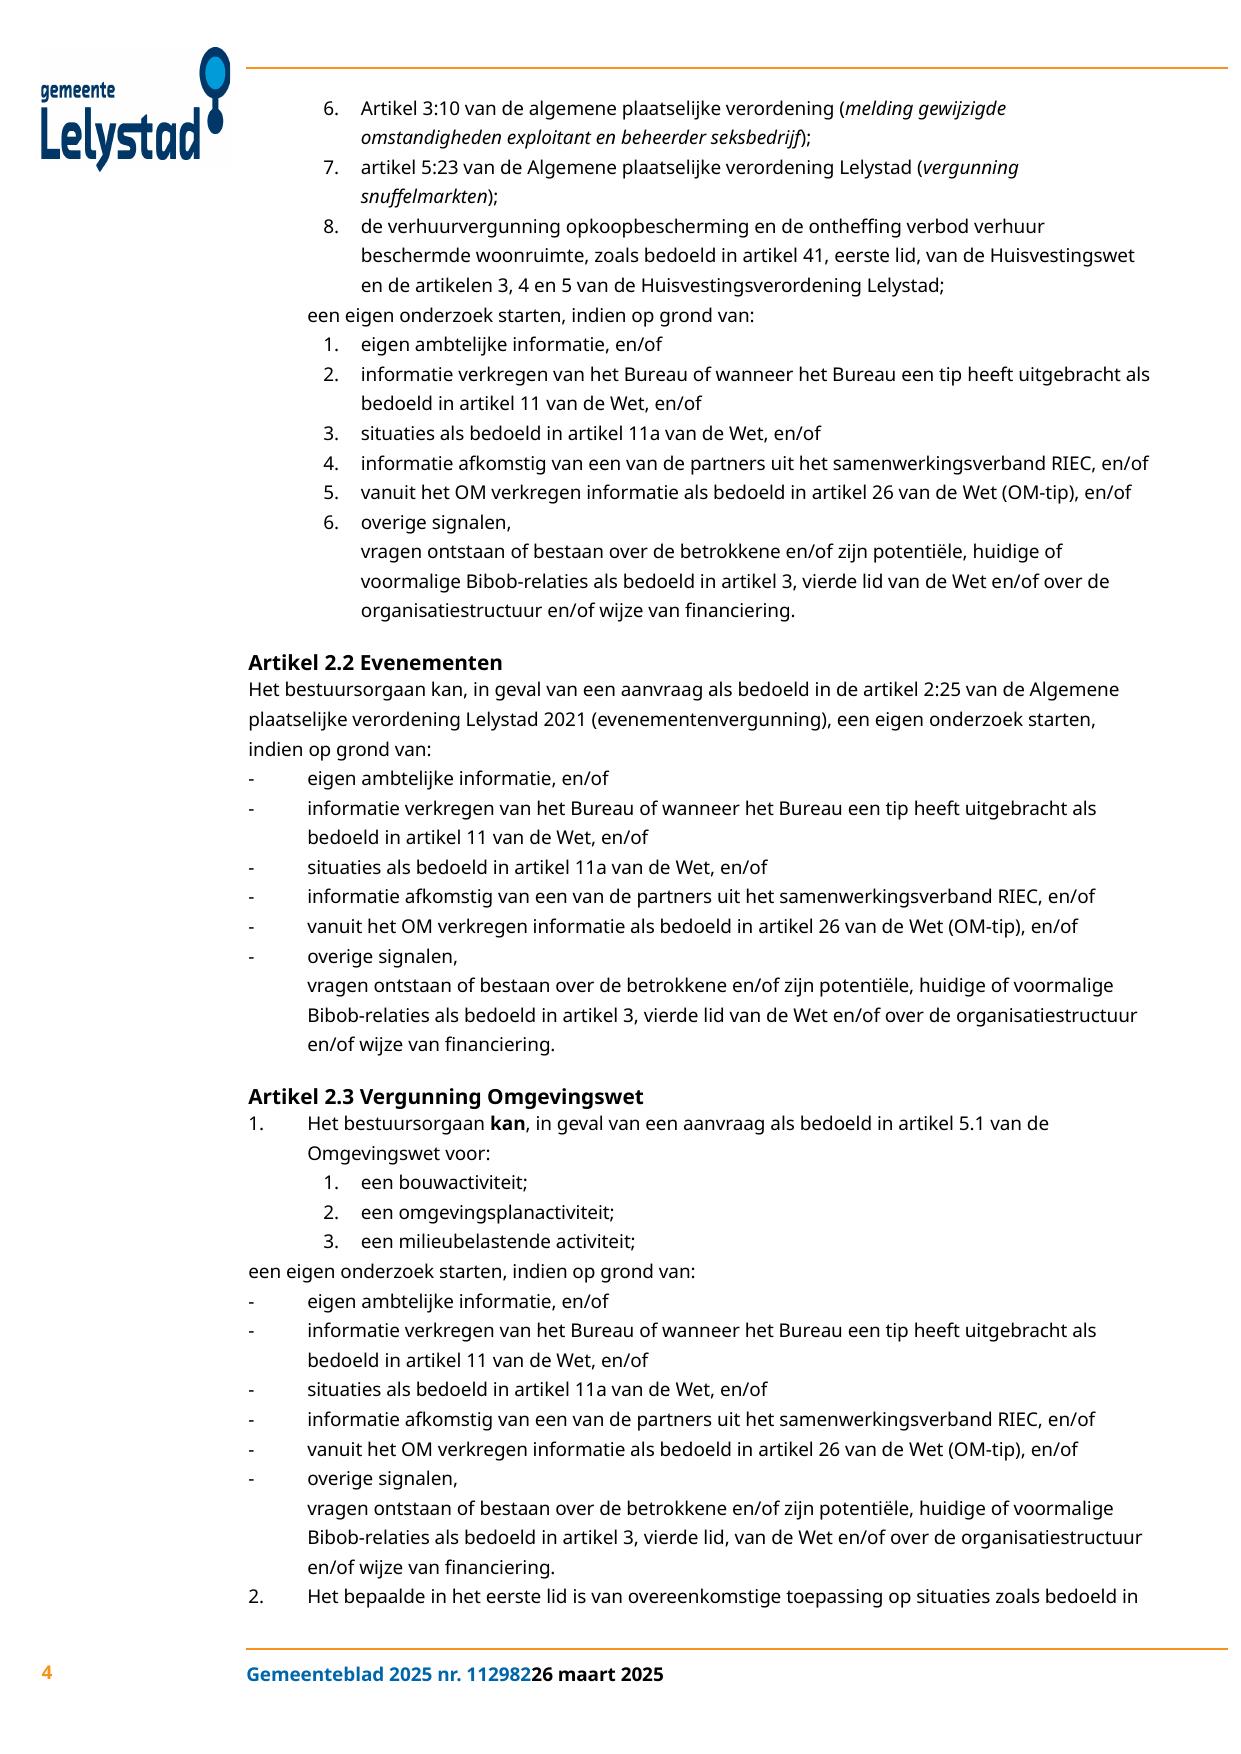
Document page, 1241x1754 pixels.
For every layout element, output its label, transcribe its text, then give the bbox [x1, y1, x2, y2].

list overige signalen, [248, 943, 1152, 968]
list vanuit het OM verkregen informatie als bedoeld in artikel 26 van de Wet (OM-tip), en/of [323, 479, 1152, 505]
list een milieubelastende activiteit; [323, 1229, 1152, 1254]
list overige signalen, [323, 509, 1152, 535]
list informatie afkomstig van een van de partners uit het samenwerkingsverband RIEC, en/of [248, 1406, 1152, 1432]
list de verhuurvergunning opkoopbescherming en de ontheffing verbod verhuur beschermde woonruimte, zoals bedoeld in artikel 41, eerste lid, van de Huisvestingswet en de artikelen 3, 4 en 5 van de Huisvestingsverordening Lelystad; [323, 213, 1152, 298]
picture [41, 47, 231, 172]
text een eigen onderzoek starten, indien op grond van: [248, 1258, 1152, 1284]
list informatie verkregen van het Bureau of wanneer het Bureau een tip heeft uitgebracht als bedoeld in artikel 11 van de Wet, en/of [248, 795, 1152, 850]
list vanuit het OM verkregen informatie als bedoeld in artikel 26 van de Wet (OM-tip), en/of [248, 913, 1152, 939]
list vragen ontstaan of bestaan over de betrokkene en/of zijn potentiële, huidige of voormalige Bibob-relaties als bedoeld in artikel 3, vierde lid van de Wet en/of over de organisatiestructuur en/of wijze van financiering. [248, 972, 1152, 1057]
list een eigen onderzoek starten, indien op grond van: [248, 302, 1152, 328]
text Artikel 2.2 Evenementen [248, 648, 1152, 677]
list eigen ambtelijke informatie, en/of [248, 1288, 1152, 1314]
list overige signalen, [248, 1465, 1152, 1491]
list informatie verkregen van het Bureau of wanneer het Bureau een tip heeft uitgebracht als bedoeld in artikel 11 van de Wet, en/of [323, 361, 1152, 416]
list Het bepaalde in het eerste lid is van overeenkomstige toepassing op situaties zoals bedoeld in [248, 1584, 1152, 1609]
list Artikel 3:10 van de algemene plaatselijke verordening (melding gewijzigde omstandigheden exploitant en beheerder seksbedrijf); [323, 95, 1152, 150]
list informatie verkregen van het Bureau of wanneer het Bureau een tip heeft uitgebracht als bedoeld in artikel 11 van de Wet, en/of [248, 1317, 1152, 1373]
list eigen ambtelijke informatie, en/of [323, 331, 1152, 357]
list situaties als bedoeld in artikel 11a van de Wet, en/of [248, 854, 1152, 880]
list informatie afkomstig van een van de partners uit het samenwerkingsverband RIEC, en/of [323, 450, 1152, 476]
list vragen ontstaan of bestaan over de betrokkene en/of zijn potentiële, huidige of voormalige Bibob-relaties als bedoeld in artikel 3, vierde lid van de Wet en/of over de organisatiestructuur en/of wijze van financiering. [323, 538, 1152, 623]
text Artikel 2.3 Vergunning Omgevingswet [248, 1082, 1152, 1110]
list artikel 5:23 van de Algemene plaatselijke verordening Lelystad (vergunning snuffelmarkten); [323, 154, 1152, 209]
text Het bestuursorgaan kan, in geval van een aanvraag als bedoeld in de artikel 2:25 van de Algemene plaatselijke verordening Lelystad 2021 (evenementenvergunning), een eigen onderzoek starten, indien op grond van: [248, 677, 1152, 761]
list vanuit het OM verkregen informatie als bedoeld in artikel 26 van de Wet (OM-tip), en/of [248, 1436, 1152, 1462]
list informatie afkomstig van een van de partners uit het samenwerkingsverband RIEC, en/of [248, 884, 1152, 909]
list situaties als bedoeld in artikel 11a van de Wet, en/of [248, 1377, 1152, 1402]
list een bouwactiviteit; [323, 1169, 1152, 1195]
list vragen ontstaan of bestaan over de betrokkene en/of zijn potentiële, huidige of voormalige Bibob-relaties als bedoeld in artikel 3, vierde lid, van de Wet en/of over de organisatiestructuur en/of wijze van financiering. [248, 1495, 1152, 1580]
list situaties als bedoeld in artikel 11a van de Wet, en/of [323, 420, 1152, 446]
list eigen ambtelijke informatie, en/of [248, 765, 1152, 791]
list Het bestuursorgaan kan, in geval van een aanvraag als bedoeld in artikel 5.1 van de Omgevingswet voor: [248, 1110, 1152, 1166]
list een omgevingsplanactiviteit; [323, 1199, 1152, 1225]
